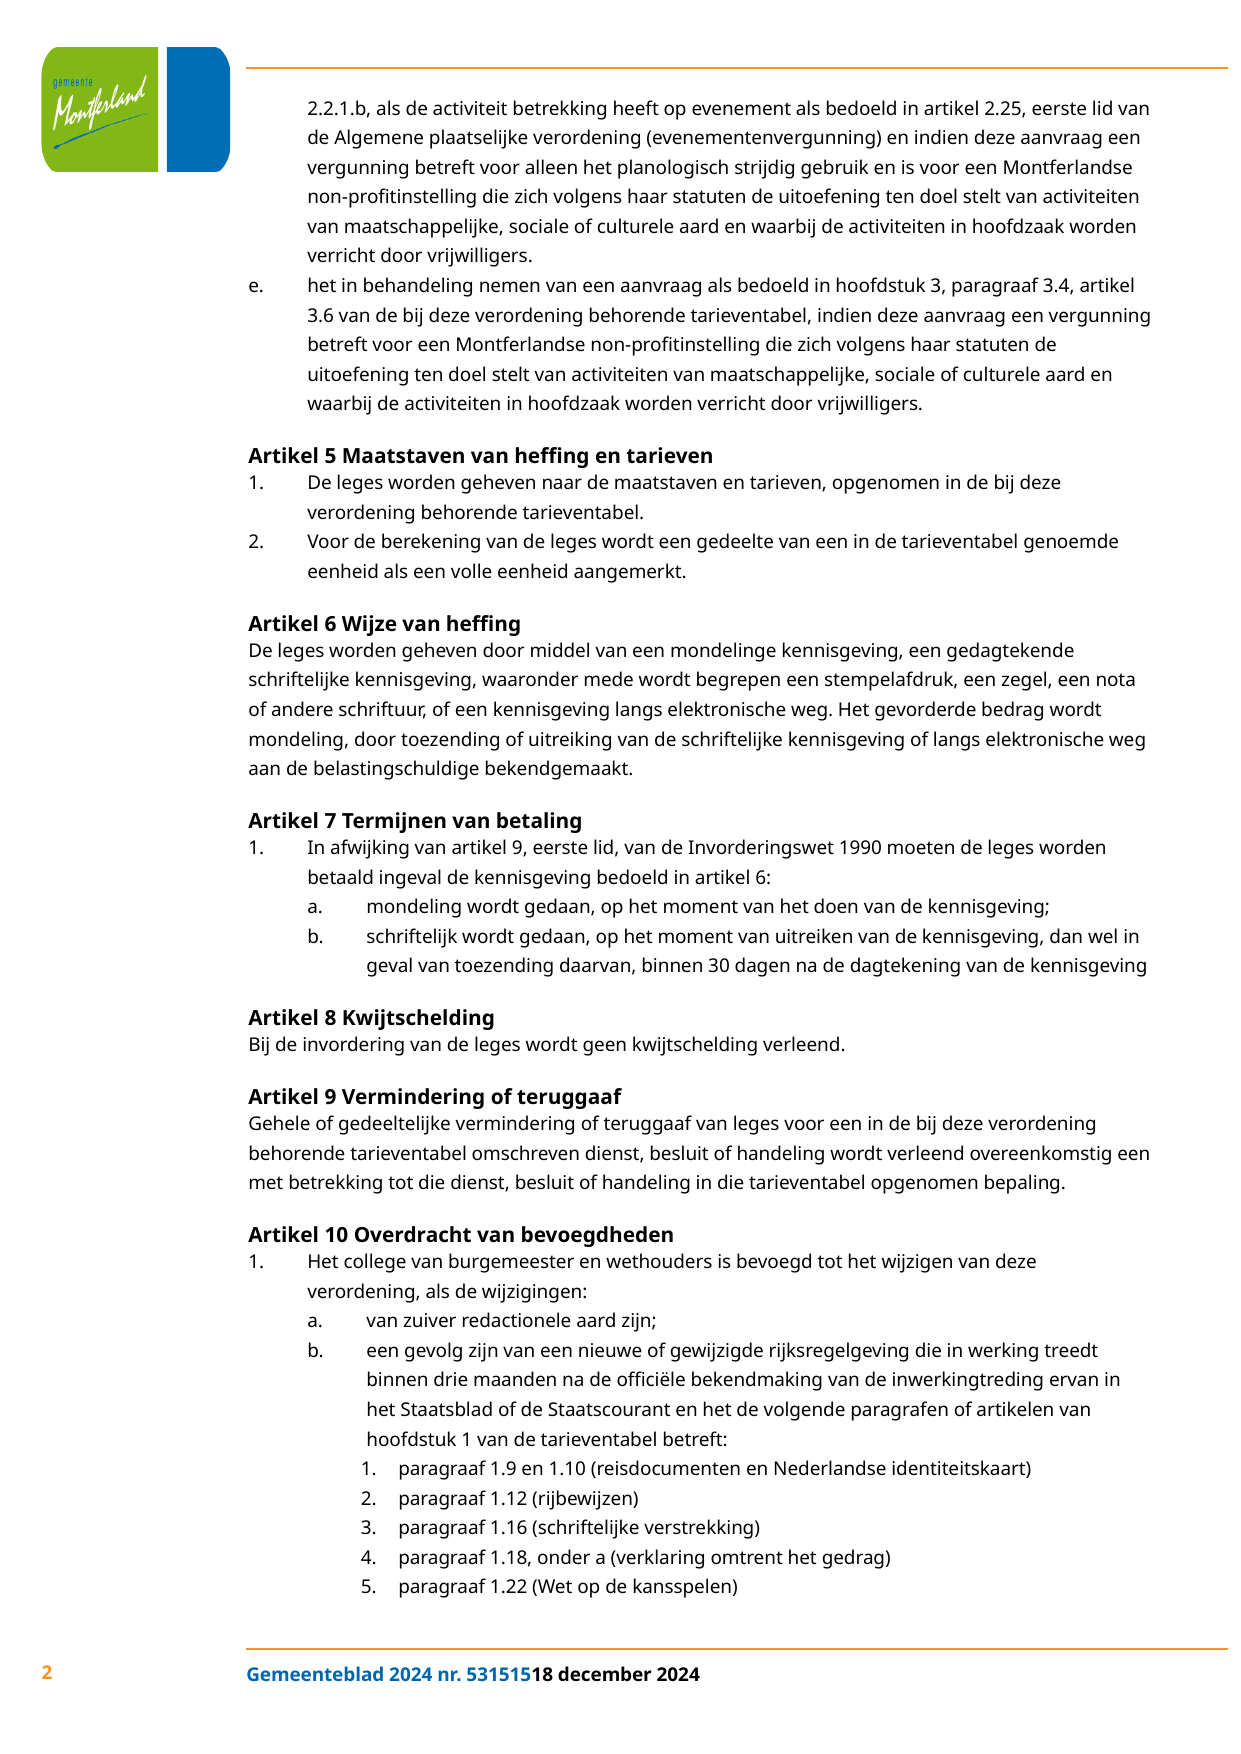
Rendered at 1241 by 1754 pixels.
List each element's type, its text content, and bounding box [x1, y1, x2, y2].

list mondeling wordt gedaan, op het moment van het doen van de kennisgeving; [307, 893, 1152, 919]
text Bij de invordering van de leges wordt geen kwijtschelding verleend. [248, 1031, 1152, 1057]
list een gevolg zijn van een nieuwe of gewijzigde rijksregelgeving die in werking treedt binnen drie maanden na de officiële bekendmaking van de inwerkingtreding ervan in het Staatsblad of de Staatscourant en het de volgende paragrafen of artikelen van hoofdstuk 1 van de tarieventabel betreft: [307, 1337, 1152, 1452]
text Artikel 7 Termijnen van betaling [248, 806, 1152, 834]
list van zuiver redactionele aard zijn; [307, 1307, 1152, 1333]
list paragraaf 1.12 (rijbewijzen) [361, 1485, 1152, 1511]
text Artikel 9 Vermindering of teruggaaf [248, 1082, 1152, 1110]
text De leges worden geheven door middel van een mondelinge kennisgeving, een gedagtekende schriftelijke kennisgeving, waaronder mede wordt begrepen een stempelafdruk, een zegel, een nota of andere schriftuur, of een kennisgeving langs elektronische weg. Het gevorderde bedrag wordt mondeling, door toezending of uitreiking van de schriftelijke kennisgeving of langs elektronische weg aan de belastingschuldige bekendgemaakt. [248, 637, 1152, 781]
text Artikel 5 Maatstaven van heffing en tarieven [248, 441, 1152, 469]
list paragraaf 1.9 en 1.10 (reisdocumenten en Nederlandse identiteitskaart) [361, 1455, 1152, 1481]
list 2.2.1.b, als de activiteit betrekking heeft op evenement als bedoeld in artikel 2.25, eerste lid van de Algemene plaatselijke verordening (evenementenvergunning) en indien deze aanvraag een vergunning betreft voor alleen het planologisch strijdig gebruik en is voor een Montferlandse non-profitinstelling die zich volgens haar statuten de uitoefening ten doel stelt van activiteiten van maatschappelijke, sociale of culturele aard en waarbij de activiteiten in hoofdzaak worden verricht door vrijwilligers. [248, 95, 1152, 268]
list In afwijking van artikel 9, eerste lid, van de Invorderingswet 1990 moeten de leges worden betaald ingeval de kennisgeving bedoeld in artikel 6: [248, 834, 1152, 889]
text Gehele of gedeeltelijke vermindering of teruggaaf van leges voor een in de bij deze verordening behorende tarieventabel omschreven dienst, besluit of handeling wordt verleend overeenkomstig een met betrekking tot die dienst, besluit of handeling in die tarieventabel opgenomen bepaling. [248, 1110, 1152, 1195]
list paragraaf 1.18, onder a (verklaring omtrent het gedrag) [361, 1544, 1152, 1570]
list Voor de berekening van de leges wordt een gedeelte van een in de tarieventabel genoemde eenheid als een volle eenheid aangemerkt. [248, 529, 1152, 584]
list paragraaf 1.22 (Wet op de kansspelen) [361, 1574, 1152, 1599]
text Artikel 8 Kwijtschelding [248, 1003, 1152, 1031]
picture [41, 47, 231, 172]
list Het college van burgemeester en wethouders is bevoegd tot het wijzigen van deze verordening, als de wijzigingen: [248, 1248, 1152, 1304]
text Artikel 10 Overdracht van bevoegdheden [248, 1220, 1152, 1248]
list paragraaf 1.16 (schriftelijke verstrekking) [361, 1514, 1152, 1540]
list De leges worden geheven naar de maatstaven en tarieven, opgenomen in de bij deze verordening behorende tarieventabel. [248, 469, 1152, 525]
list schriftelijk wordt gedaan, op het moment van uitreiken van de kennisgeving, dan wel in geval van toezending daarvan, binnen 30 dagen na de dagtekening van de kennisgeving [307, 923, 1152, 978]
list het in behandeling nemen van een aanvraag als bedoeld in hoofdstuk 3, paragraaf 3.4, artikel 3.6 van de bij deze verordening behorende tarieventabel, indien deze aanvraag een vergunning betreft voor een Montferlandse non-profitinstelling die zich volgens haar statuten de uitoefening ten doel stelt van activiteiten van maatschappelijke, sociale of culturele aard en waarbij de activiteiten in hoofdzaak worden verricht door vrijwilligers. [248, 272, 1152, 416]
text Artikel 6 Wijze van heffing [248, 609, 1152, 637]
